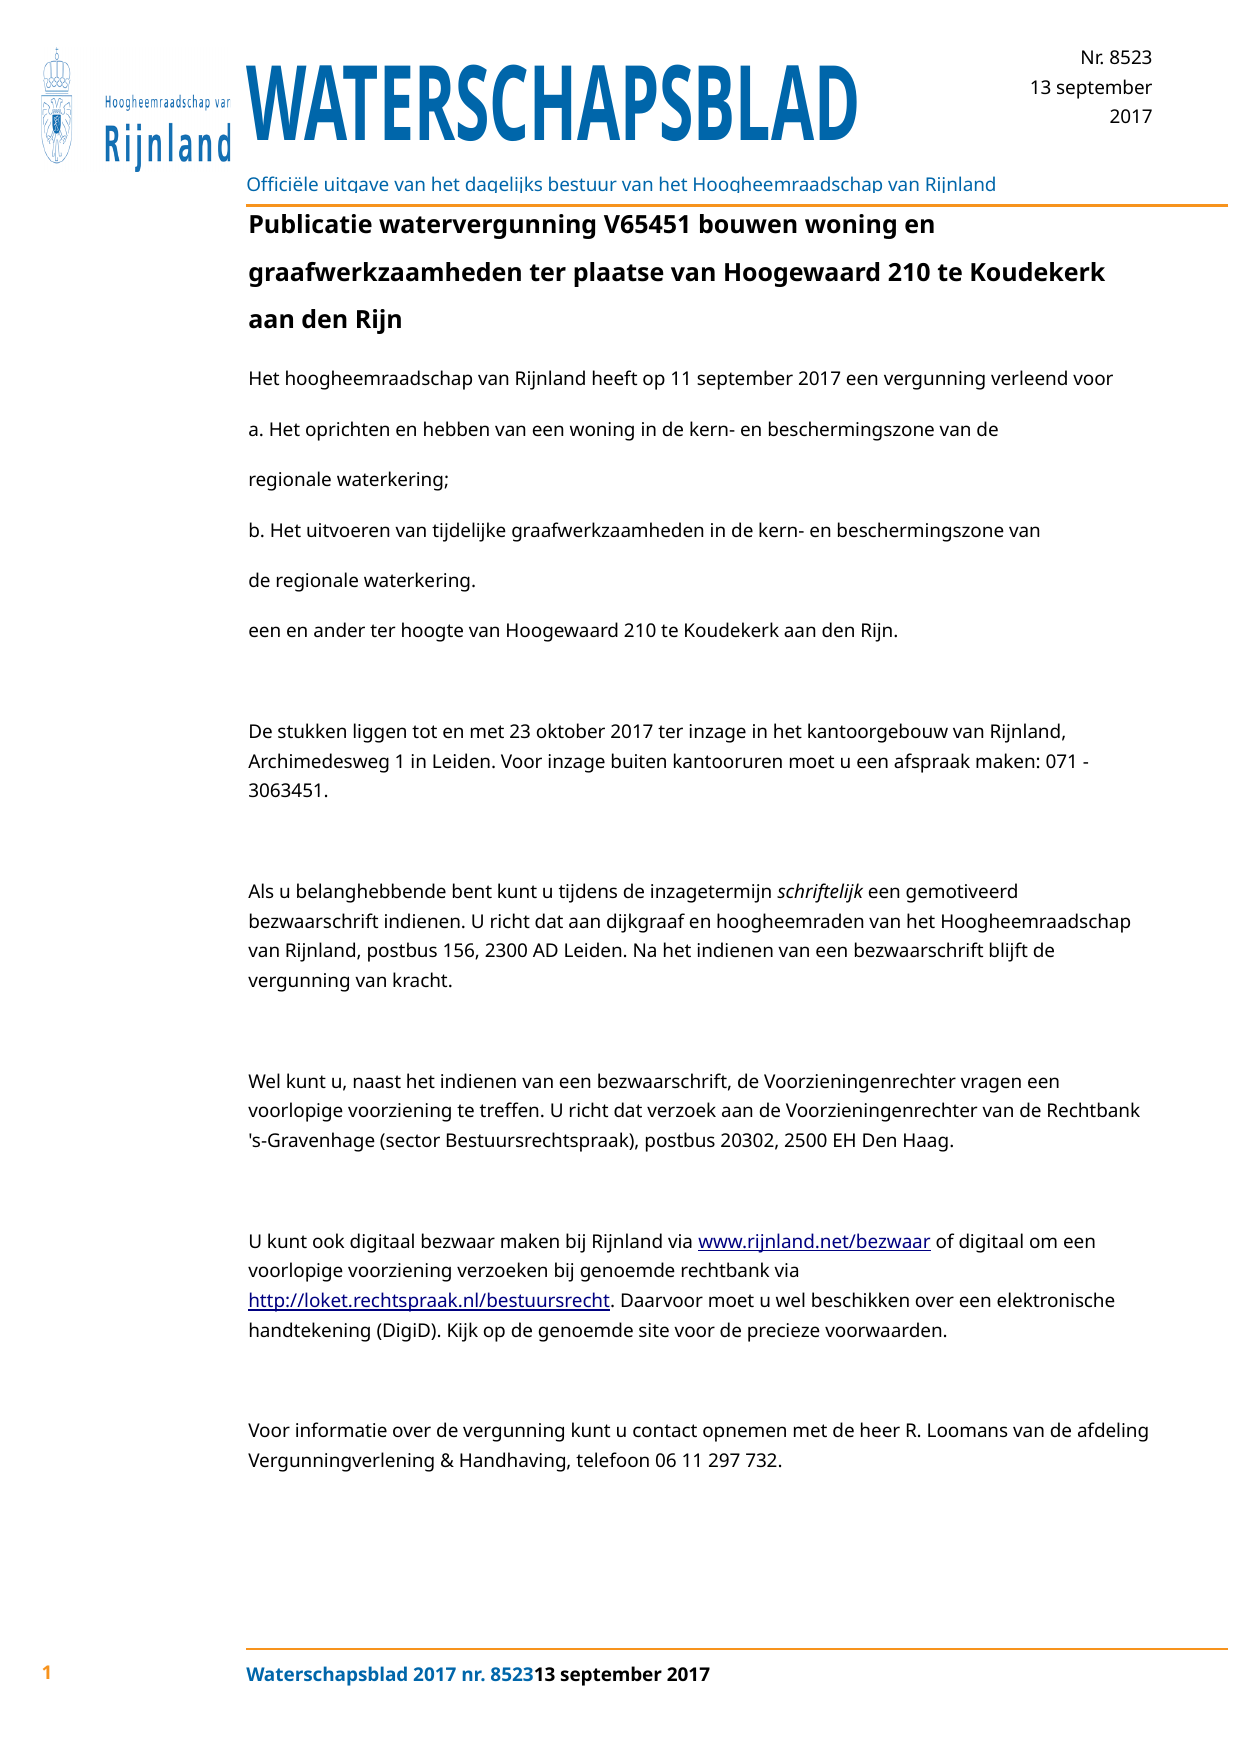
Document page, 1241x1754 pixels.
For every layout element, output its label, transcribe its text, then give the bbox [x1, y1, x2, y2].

text Voor informatie over de vergunning kunt u contact opnemen met de heer R. Loomans van de afdeling Vergunningverlening & Handhaving, telefoon 06 11 297 732. [248, 1418, 1152, 1473]
text Het hoogheemraadschap van Rijnland heeft op 11 september 2017 een vergunning verleend voor [248, 366, 1152, 391]
text De stukken liggen tot en met 23 oktober 2017 ter inzage in het kantoorgebouw van Rijnland, Archimedesweg 1 in Leiden. Voor inzage buiten kantooruren moet u een afspraak maken: 071 - 3063451. [248, 718, 1152, 803]
text de regionale waterkering. [248, 567, 1152, 593]
text Wel kunt u, naast het indienen van een bezwaarschrift, de Voorzieningenrechter vragen een voorlopige voorziening te treffen. U richt dat verzoek aan de Voorzieningenrechter van de Rechtbank 's-Gravenhage (sector Bestuursrechtspraak), postbus 20302, 2500 EH Den Haag. [248, 1068, 1152, 1153]
text Publicatie watervergunning V65451 bouwen woning en graafwerkzaamheden ter plaatse van Hoogewaard 210 te Koudekerk aan den Rijn [248, 207, 1152, 336]
text a. Het oprichten en hebben van een woning in de kern- en beschermingszone van de [248, 416, 1152, 442]
picture [41, 47, 231, 172]
text een en ander ter hoogte van Hoogewaard 210 te Koudekerk aan den Rijn. [248, 618, 1152, 643]
text b. Het uitvoeren van tijdelijke graafwerkzaamheden in de kern- en beschermingszone van [248, 517, 1152, 542]
text Als u belanghebbende bent kunt u tijdens de inzagetermijn schriftelijk een gemotiveerd bezwaarschrift indienen. U richt dat aan dijkgraaf en hoogheemraden van het Hoogheemraadschap van Rijnland, postbus 156, 2300 AD Leiden. Na het indienen van een bezwaarschrift blijft de vergunning van kracht. [248, 878, 1152, 993]
text regionale waterkering; [248, 466, 1152, 492]
text U kunt ook digitaal bezwaar maken bij Rijnland via www.rijnland.net/bezwaar of digitaal om een voorlopige voorziening verzoeken bij genoemde rechtbank via http://loket.rechtspraak.nl/bestuursrecht. Daarvoor moet u wel beschikken over een elektronische handtekening (DigiD). Kijk op de genoemde site voor de precieze voorwaarden. [248, 1228, 1152, 1342]
